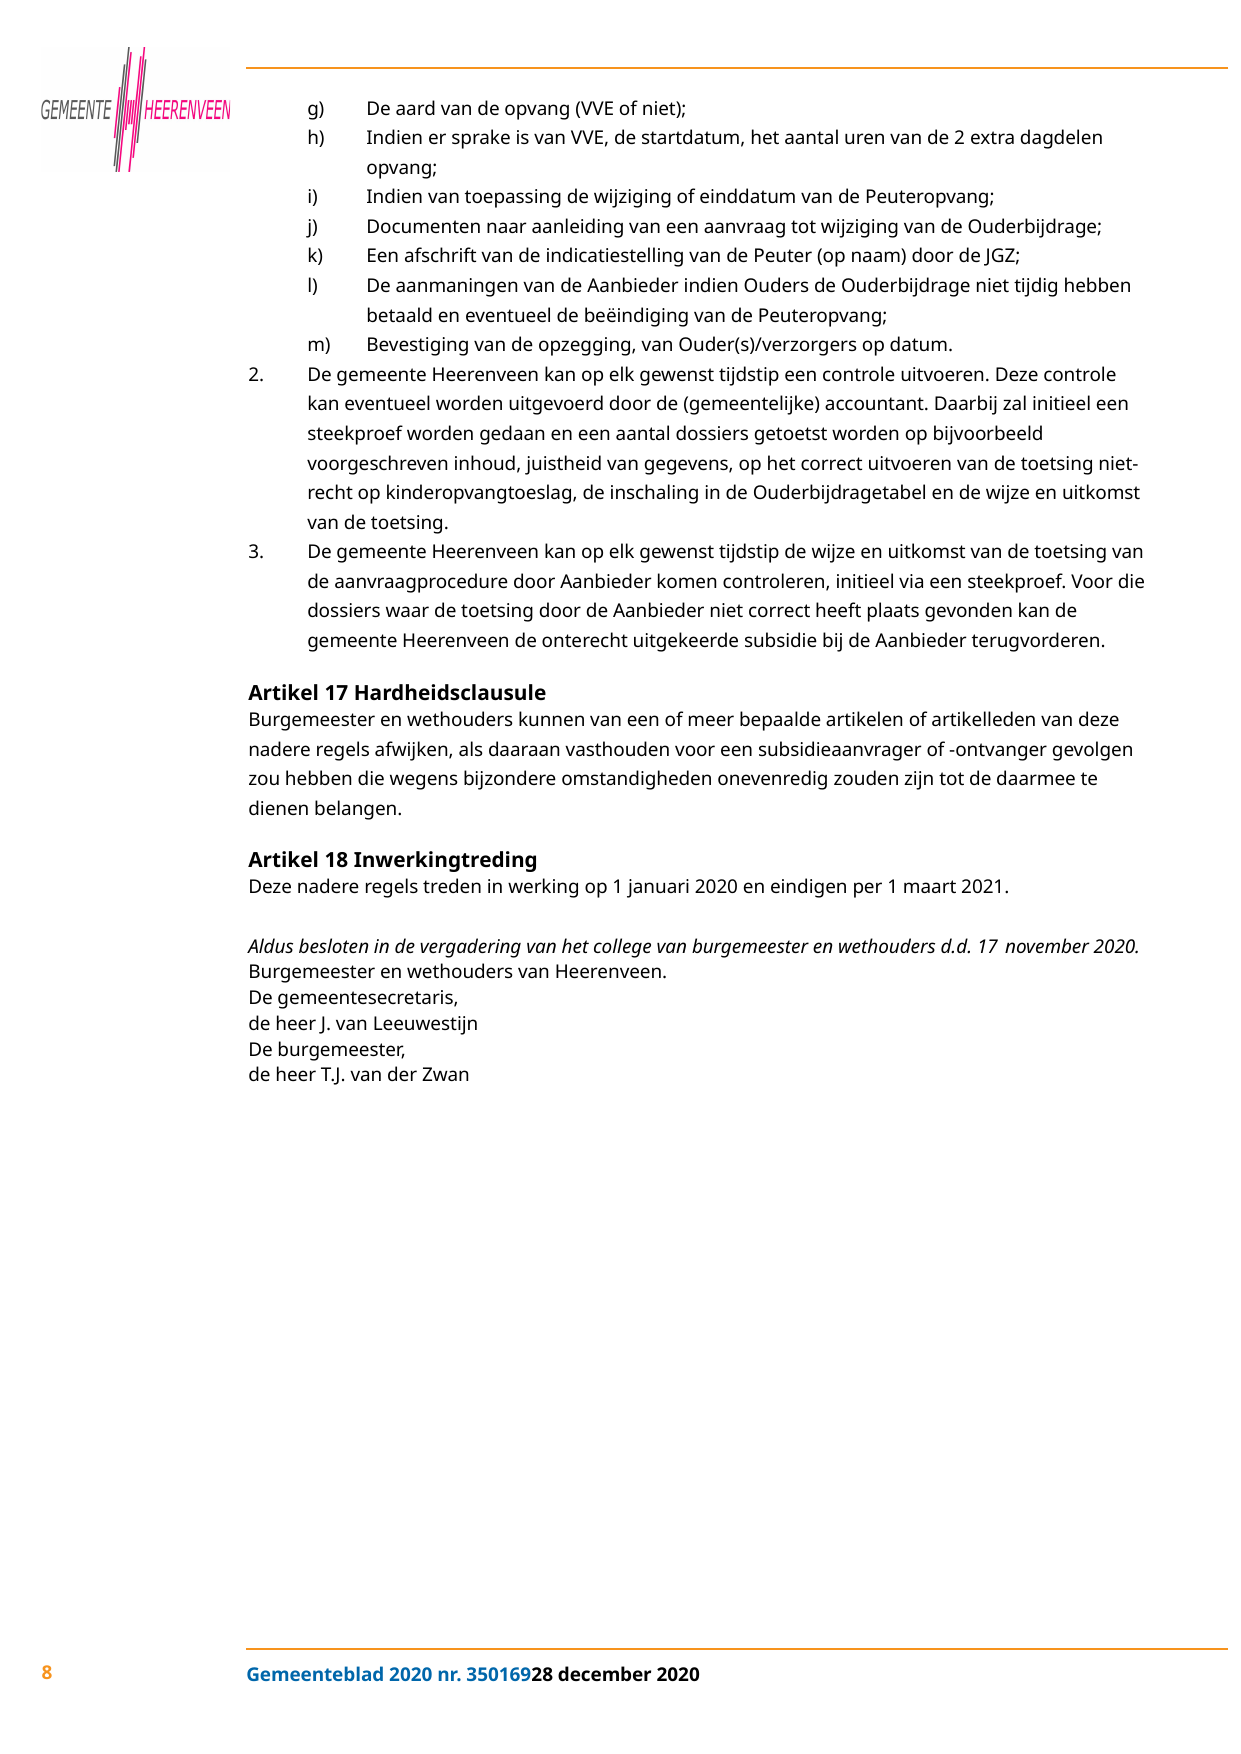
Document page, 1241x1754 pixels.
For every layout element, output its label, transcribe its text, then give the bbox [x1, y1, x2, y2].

list De gemeente Heerenveen kan op elk gewenst tijdstip een controle uitvoeren. Deze controle kan eventueel worden uitgevoerd door de (gemeentelijke) accountant. Daarbij zal initieel een steekproef worden gedaan en een aantal dossiers getoetst worden op bijvoorbeeld voorgeschreven inhoud, juistheid van gegevens, op het correct uitvoeren van de toetsing niet-recht op kinderopvangtoeslag, de inschaling in de Ouderbijdragetabel en de wijze en uitkomst van de toetsing. [248, 361, 1152, 535]
text Artikel 17 Hardheidsclausule [248, 678, 1152, 706]
list Indien van toepassing de wijziging of einddatum van de Peuteropvang; [307, 183, 1152, 209]
picture [41, 47, 231, 172]
list Een afschrift van de indicatiestelling van de Peuter (op naam) door de JGZ; [307, 243, 1152, 268]
text Burgemeester en wethouders kunnen van een of meer bepaalde artikelen of artikelleden van deze nadere regels afwijken, als daaraan vasthouden voor een subsidieaanvrager of -ontvanger gevolgen zou hebben die wegens bijzondere omstandigheden onevenredig zouden zijn tot de daarmee te dienen belangen. [248, 706, 1152, 821]
list De aard van de opvang (VVE of niet); [307, 95, 1152, 121]
text Deze nadere regels treden in werking op 1 januari 2020 en eindigen per 1 maart 2021. [248, 874, 1152, 899]
text Artikel 18 Inwerkingtreding [248, 845, 1152, 874]
list Documenten naar aanleiding van een aanvraag tot wijziging van de Ouderbijdrage; [307, 213, 1152, 239]
text Aldus besloten in de vergadering van het college van burgemeester en wethouders d.d. 17 november 2020. [248, 933, 1152, 959]
text de heer T.J. van der Zwan [248, 1062, 1152, 1087]
list De aanmaningen van de Aanbieder indien Ouders de Ouderbijdrage niet tijdig hebben betaald en eventueel de beëindiging van de Peuteropvang; [307, 272, 1152, 328]
text De burgemeester, [248, 1036, 1152, 1062]
text de heer J. van Leeuwestijn [248, 1010, 1152, 1036]
list Bevestiging van de opzegging, van Ouder(s)/verzorgers op datum. [307, 331, 1152, 357]
text De gemeentesecretaris, [248, 984, 1152, 1010]
text Burgemeester en wethouders van Heerenveen. [248, 959, 1152, 984]
list De gemeente Heerenveen kan op elk gewenst tijdstip de wijze en uitkomst van de toetsing van de aanvraagprocedure door Aanbieder komen controleren, initieel via een steekproef. Voor die dossiers waar de toetsing door de Aanbieder niet correct heeft plaats gevonden kan de gemeente Heerenveen de onterecht uitgekeerde subsidie bij de Aanbieder terugvorderen. [248, 538, 1152, 653]
list Indien er sprake is van VVE, de startdatum, het aantal uren van de 2 extra dagdelen opvang; [307, 124, 1152, 180]
